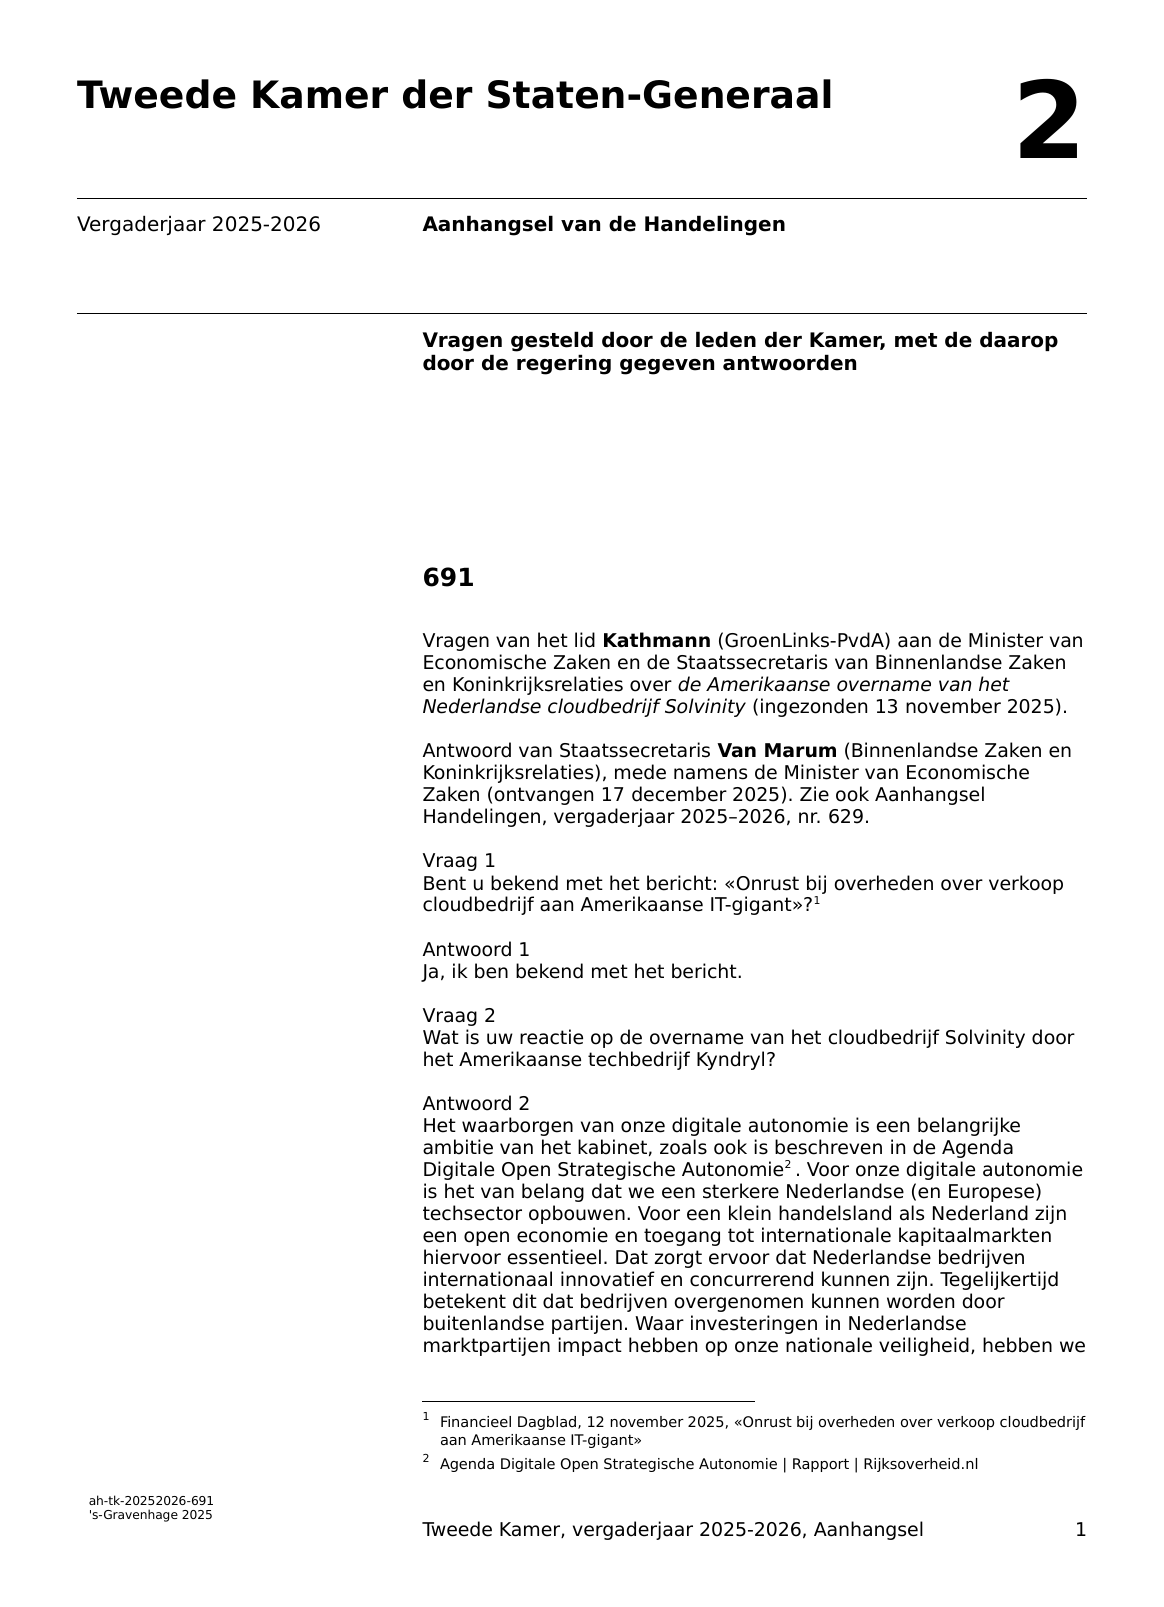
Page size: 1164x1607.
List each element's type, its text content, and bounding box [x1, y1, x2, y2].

text Vraag 1 [422, 850, 1087, 872]
text Agenda Digitale Open Strategische Autonomie | Rapport | Rijksoverheid.nl [422, 1452, 1087, 1474]
text Antwoord 1 [422, 938, 1087, 961]
text Financieel Dagblad, 12 november 2025, «Onrust bij overheden over verkoop cloudbedrijf aan Amerikaanse IT-gigant» [422, 1410, 1087, 1449]
text Antwoord van Staatssecretaris Van Marum (Binnenlandse Zaken en Koninkrijksrelaties), mede namens de Minister van Economische Zaken (ontvangen 17 december 2025). Zie ook Aanhangsel Handelingen, vergaderjaar 2025–2026, nr. 629. [422, 740, 1087, 828]
text 691 [422, 563, 1087, 592]
text Wat is uw reactie op de overname van het cloudbedrijf Solvinity door het Amerikaanse techbedrijf Kyndryl? [422, 1027, 1087, 1071]
table_cell Vragen gesteld door de leden der Kamer, met de daarop door de regering gegeven antwoorden [422, 314, 1087, 375]
text Vragen van het lid Kathmann (GroenLinks-PvdA) aan de Minister van Economische Zaken en de Staatssecretaris van Binnenlandse Zaken en Koninkrijksrelaties over de Amerikaanse overname van het Nederlandse cloudbedrijf Solvinity (ingezonden 13 november 2025). [422, 630, 1087, 718]
text Vraag 2 [422, 1005, 1087, 1027]
table_cell Aanhangsel van de Handelingen [422, 199, 1087, 313]
table_header Tweede Kamer der Staten-Generaal [77, 59, 886, 198]
table_header 2 [886, 59, 1087, 198]
table_cell Vergaderjaar 2025-2026 [77, 199, 422, 313]
table_cell [77, 314, 422, 375]
text ah-tk-20252026-691 [88, 1494, 323, 1508]
text Antwoord 2 [422, 1093, 1087, 1115]
text Het waarborgen van onze digitale autonomie is een belangrijke ambitie van het kabinet, zoals ook is beschreven in de Agenda Digitale Open Strategische Autonomie. Voor onze digitale autonomie is het van belang dat we een sterkere Nederlandse (en Europese) techsector opbouwen. Voor een klein handelsland als Nederland zijn een open economie en toegang tot internationale kapitaalmarkten hiervoor essentieel. Dat zorgt ervoor dat Nederlandse bedrijven internationaal innovatief en concurrerend kunnen zijn. Tegelijkertijd betekent dit dat bedrijven overgenomen kunnen worden door buitenlandse partijen. Waar investeringen in Nederlandse marktpartijen impact hebben op onze nationale veiligheid, hebben we [422, 1115, 1087, 1357]
text Bent u bekend met het bericht: «Onrust bij overheden over verkoop cloudbedrijf aan Amerikaanse IT-gigant»? [422, 872, 1087, 916]
text Ja, ik ben bekend met het bericht. [422, 961, 1087, 982]
text 's-Gravenhage 2025 [88, 1508, 323, 1522]
